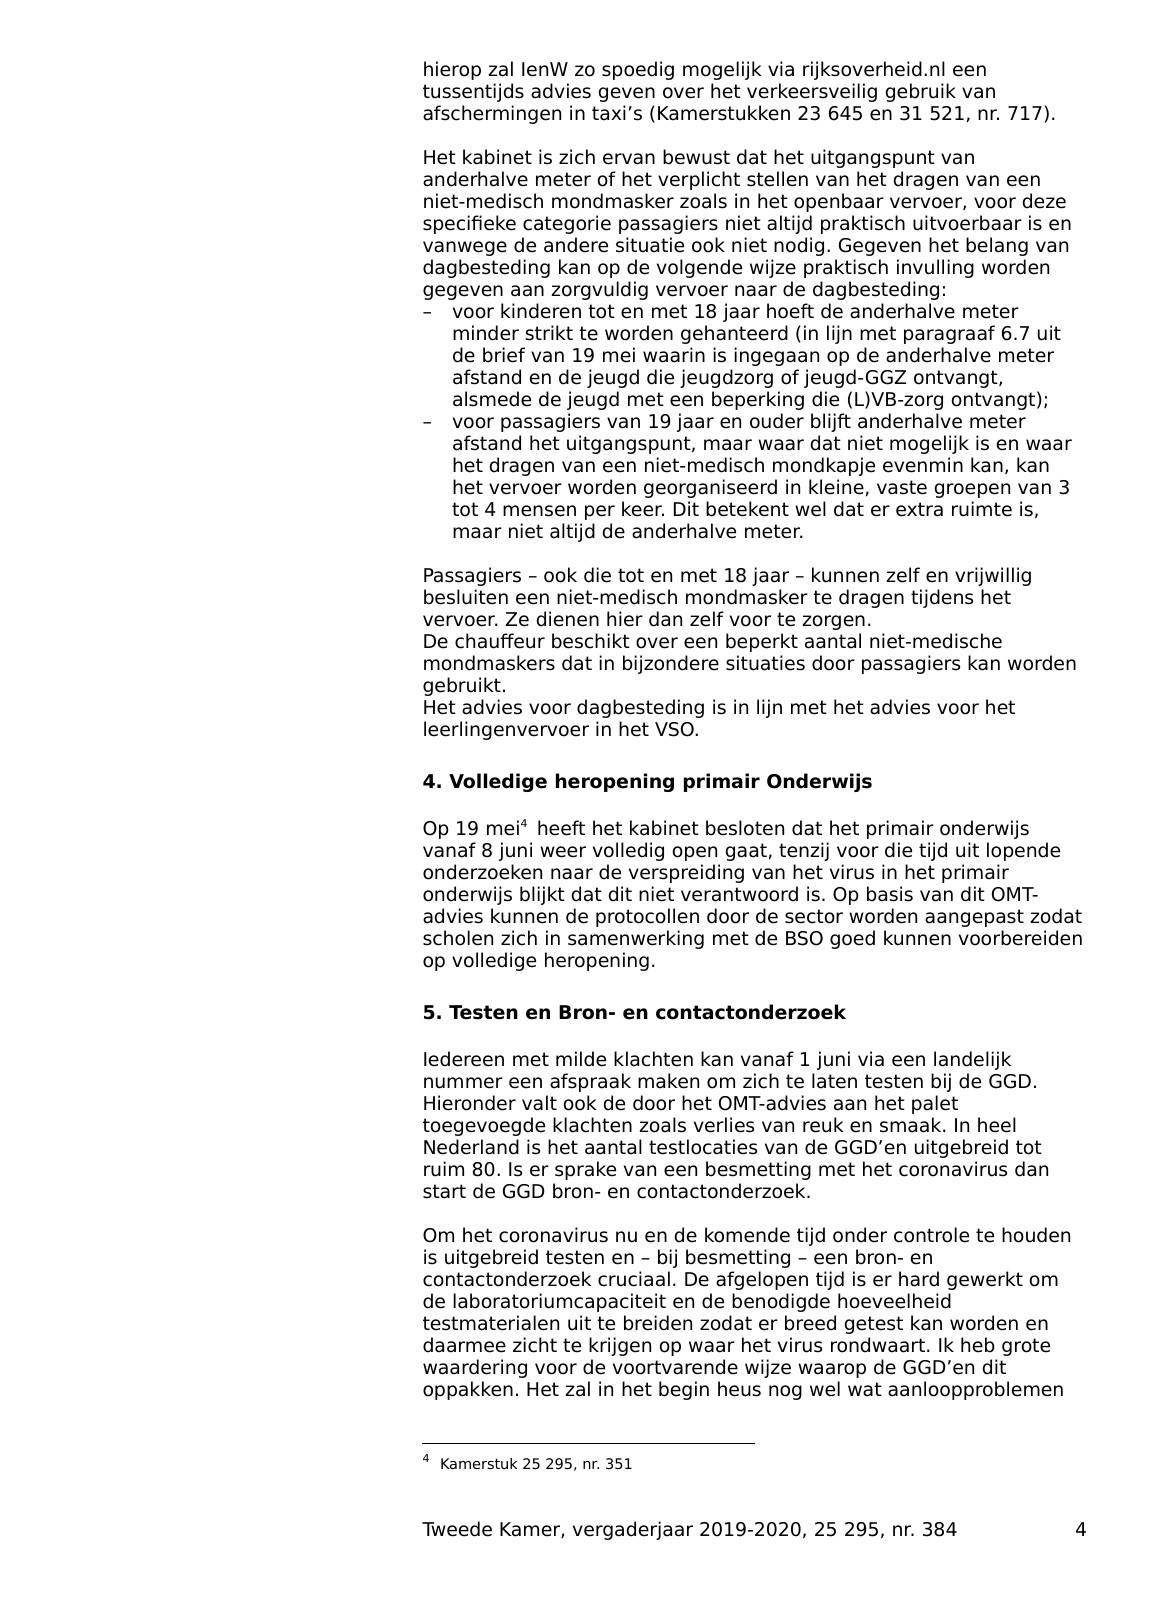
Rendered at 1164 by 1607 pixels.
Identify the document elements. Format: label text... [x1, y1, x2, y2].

text hierop zal IenW zo spoedig mogelijk via rijksoverheid.nl een tussentijds advies geven over het verkeersveilig gebruik van afschermingen in taxi’s (Kamerstukken 23 645 en 31 521, nr. 717). [422, 59, 1087, 125]
text Het kabinet is zich ervan bewust dat het uitgangspunt van anderhalve meter of het verplicht stellen van het dragen van een niet-medisch mondmasker zoals in het openbaar vervoer, voor deze specifieke categorie passagiers niet altijd praktisch uitvoerbaar is en vanwege de andere situatie ook niet nodig. Gegeven het belang van dagbesteding kan op de volgende wijze praktisch invulling worden gegeven aan zorgvuldig vervoer naar de dagbesteding: [422, 147, 1087, 301]
text Om het coronavirus nu en de komende tijd onder controle te houden is uitgebreid testen en – bij besmetting – een bron- en contactonderzoek cruciaal. De afgelopen tijd is er hard gewerkt om de laboratoriumcapaciteit en de benodigde hoeveelheid testmaterialen uit te breiden zodat er breed getest kan worden en daarmee zicht te krijgen op waar het virus rondwaart. Ik heb grote waardering voor de voortvarende wijze waarop de GGD’en dit oppakken. Het zal in het begin heus nog wel wat aanloopproblemen [422, 1225, 1087, 1401]
subtitle 5. Testen en Bron- en contactonderzoek [422, 1002, 1087, 1024]
text – voor passagiers van 19 jaar en ouder blijft anderhalve meter afstand het uitgangspunt, maar waar dat niet mogelijk is en waar het dragen van een niet-medisch mondkapje evenmin kan, kan het vervoer worden georganiseerd in kleine, vaste groepen van 3 tot 4 mensen per keer. Dit betekent wel dat er extra ruimte is, maar niet altijd de anderhalve meter. [422, 411, 1087, 543]
text Het advies voor dagbesteding is in lijn met het advies voor het leerlingenvervoer in het VSO. [422, 697, 1087, 741]
text Iedereen met milde klachten kan vanaf 1 juni via een landelijk nummer een afspraak maken om zich te laten testen bij de GGD. Hieronder valt ook de door het OMT-advies aan het palet toegevoegde klachten zoals verlies van reuk en smaak. In heel Nederland is het aantal testlocaties van de GGD’en uitgebreid tot ruim 80. Is er sprake van een besmetting met het coronavirus dan start de GGD bron- en contactonderzoek. [422, 1049, 1087, 1202]
text Passagiers – ook die tot en met 18 jaar – kunnen zelf en vrijwillig besluiten een niet-medisch mondmasker te dragen tijdens het vervoer. Ze dienen hier dan zelf voor te zorgen. [422, 565, 1087, 631]
text Op 19 mei heeft het kabinet besloten dat het primair onderwijs vanaf 8 juni weer volledig open gaat, tenzij voor die tijd uit lopende onderzoeken naar de verspreiding van het virus in het primair onderwijs blijkt dat dit niet verantwoord is. Op basis van dit OMT-advies kunnen de protocollen door de sector worden aangepast zodat scholen zich in samenwerking met de BSO goed kunnen voorbereiden op volledige heropening. [422, 818, 1087, 972]
text De chauffeur beschikt over een beperkt aantal niet-medische mondmaskers dat in bijzondere situaties door passagiers kan worden gebruikt. [422, 631, 1087, 697]
subtitle 4. Volledige heropening primair Onderwijs [422, 771, 1087, 793]
text – voor kinderen tot en met 18 jaar hoeft de anderhalve meter minder strikt te worden gehanteerd (in lijn met paragraaf 6.7 uit de brief van 19 mei waarin is ingegaan op de anderhalve meter afstand en de jeugd die jeugdzorg of jeugd-GGZ ontvangt, alsmede de jeugd met een beperking die (L)VB-zorg ontvangt); [422, 301, 1087, 411]
text Kamerstuk 25 295, nr. 351 [422, 1452, 1087, 1474]
